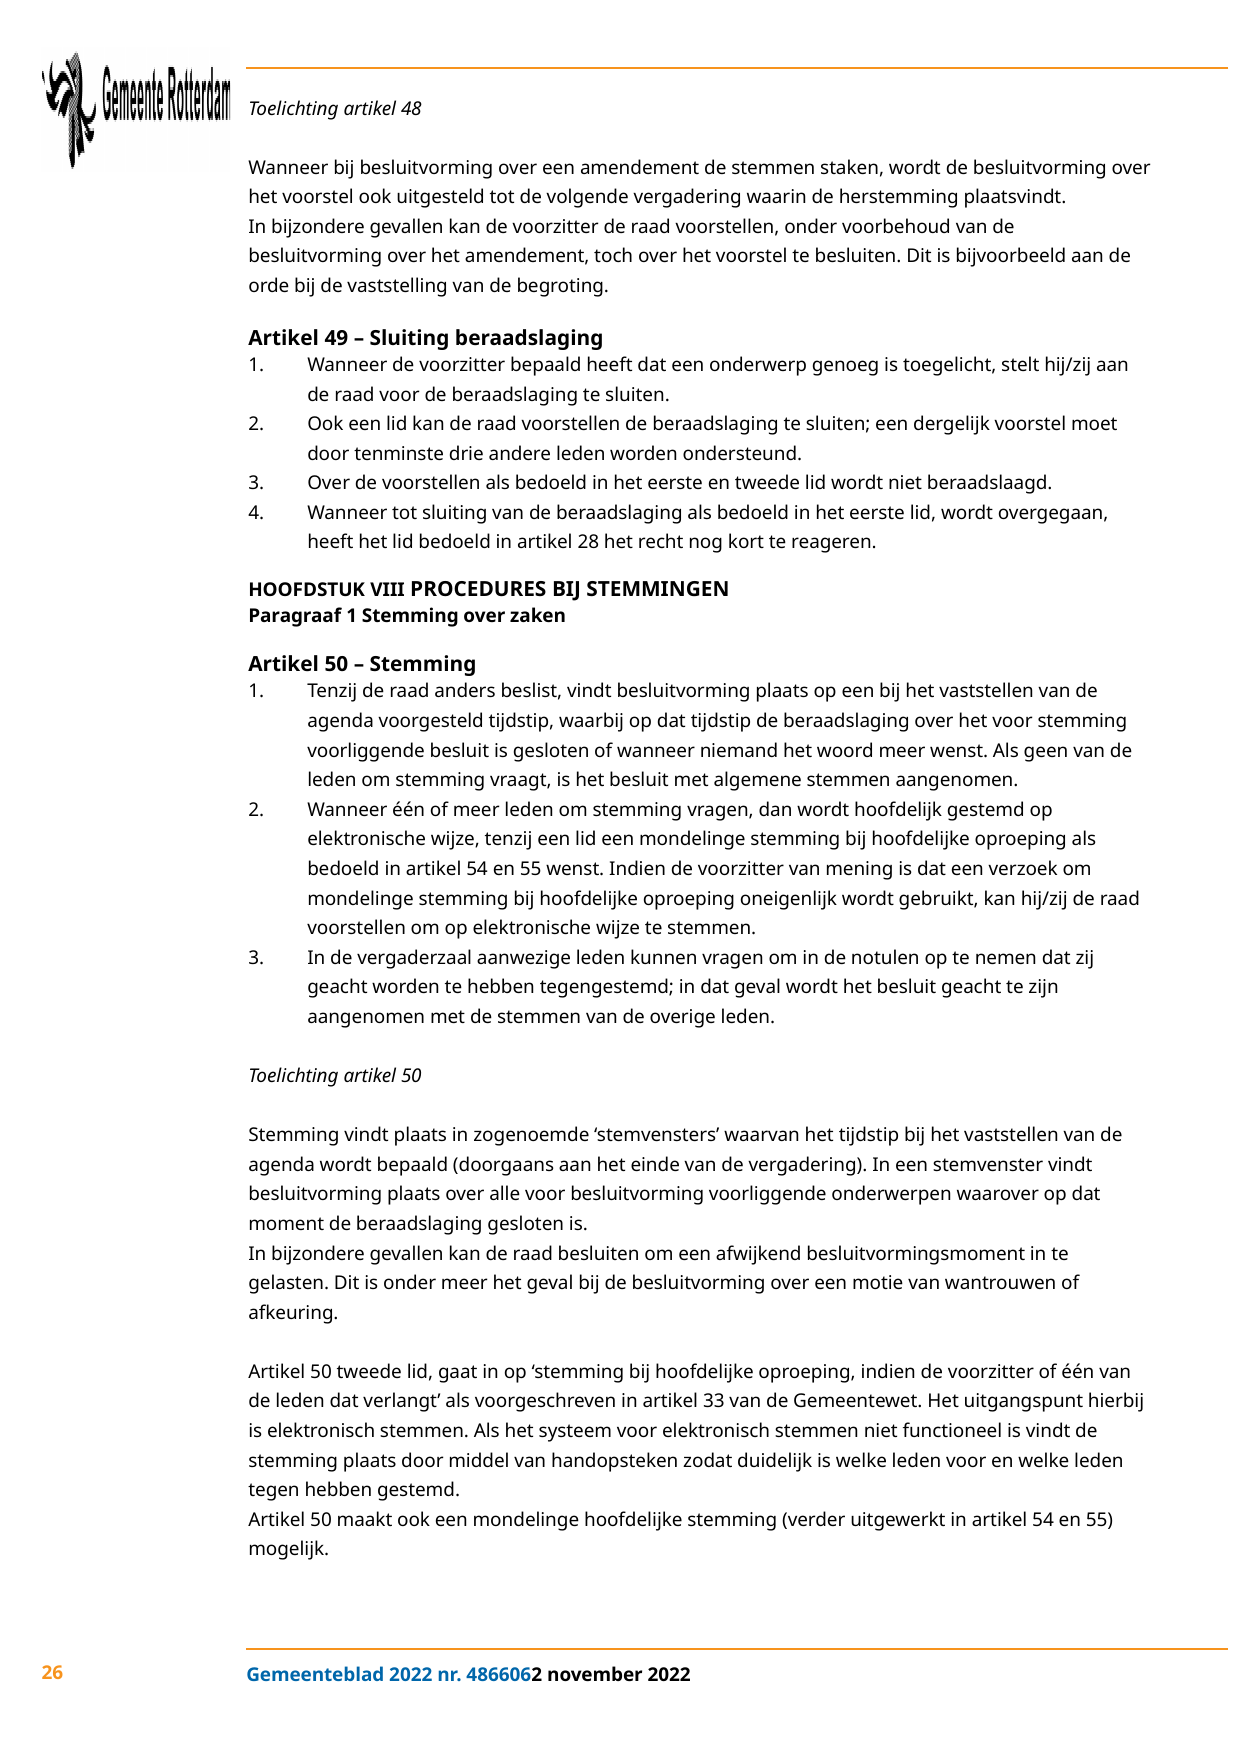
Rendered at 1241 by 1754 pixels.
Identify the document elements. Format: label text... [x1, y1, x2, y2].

text In bijzondere gevallen kan de voorzitter de raad voorstellen, onder voorbehoud van de besluitvorming over het amendement, toch over het voorstel te besluiten. Dit is bijvoorbeeld aan de orde bij de vaststelling van de begroting. [248, 213, 1152, 298]
list Over de voorstellen als bedoeld in het eerste en tweede lid wordt niet beraadslaagd. [248, 469, 1152, 495]
text Artikel 50 maakt ook een mondelinge hoofdelijke stemming (verder uitgewerkt in artikel 54 en 55) mogelijk. [248, 1506, 1152, 1561]
text HOOFDSTUK VIII PROCEDURES BIJ STEMMINGEN [248, 574, 1152, 603]
text Artikel 49 – Sluiting beraadslaging [248, 323, 1152, 351]
list Wanneer één of meer leden om stemming vragen, dan wordt hoofdelijk gestemd op elektronische wijze, tenzij een lid een mondelinge stemming bij hoofdelijke oproeping als bedoeld in artikel 54 en 55 wenst. Indien de voorzitter van mening is dat een verzoek om mondelinge stemming bij hoofdelijke oproeping oneigenlijk wordt gebruikt, kan hij/zij de raad voorstellen om op elektronische wijze te stemmen. [248, 796, 1152, 940]
text Artikel 50 – Stemming [248, 649, 1152, 678]
text Paragraaf 1 Stemming over zaken [248, 603, 1152, 628]
list Tenzij de raad anders beslist, vindt besluitvorming plaats op een bij het vaststellen van de agenda voorgesteld tijdstip, waarbij op dat tijdstip de beraadslaging over het voor stemming voorliggende besluit is gesloten of wanneer niemand het woord meer wenst. Als geen van de leden om stemming vraagt, is het besluit met algemene stemmen aangenomen. [248, 678, 1152, 792]
text In bijzondere gevallen kan de raad besluiten om een afwijkend besluitvormingsmoment in te gelasten. Dit is onder meer het geval bij de besluitvorming over een motie van wantrouwen of afkeuring. [248, 1240, 1152, 1325]
list Ook een lid kan de raad voorstellen de beraadslaging te sluiten; een dergelijk voorstel moet door tenminste drie andere leden worden ondersteund. [248, 410, 1152, 466]
list In de vergaderzaal aanwezige leden kunnen vragen om in de notulen op te nemen dat zij geacht worden te hebben tegengestemd; in dat geval wordt het besluit geacht te zijn aangenomen met de stemmen van de overige leden. [248, 944, 1152, 1029]
text Toelichting artikel 48 [248, 95, 1152, 121]
text Stemming vindt plaats in zogenoemde ‘stemvensters’ waarvan het tijdstip bij het vaststellen van de agenda wordt bepaald (doorgaans aan het einde van de vergadering). In een stemvenster vindt besluitvorming plaats over alle voor besluitvorming voorliggende onderwerpen waarover op dat moment de beraadslaging gesloten is. [248, 1121, 1152, 1236]
text Wanneer bij besluitvorming over een amendement de stemmen staken, wordt de besluitvorming over het voorstel ook uitgesteld tot de volgende vergadering waarin de herstemming plaatsvindt. [248, 154, 1152, 209]
picture [41, 47, 231, 172]
list Wanneer tot sluiting van de beraadslaging als bedoeld in het eerste lid, wordt overgegaan, heeft het lid bedoeld in artikel 28 het recht nog kort te reageren. [248, 499, 1152, 554]
text Artikel 50 tweede lid, gaat in op ‘stemming bij hoofdelijke oproeping, indien de voorzitter of één van de leden dat verlangt’ als voorgeschreven in artikel 33 van de Gemeentewet. Het uitgangspunt hierbij is elektronisch stemmen. Als het systeem voor elektronisch stemmen niet functioneel is vindt de stemming plaats door middel van handopsteken zodat duidelijk is welke leden voor en welke leden tegen hebben gestemd. [248, 1358, 1152, 1502]
list Wanneer de voorzitter bepaald heeft dat een onderwerp genoeg is toegelicht, stelt hij/zij aan de raad voor de beraadslaging te sluiten. [248, 351, 1152, 406]
text Toelichting artikel 50 [248, 1062, 1152, 1088]
